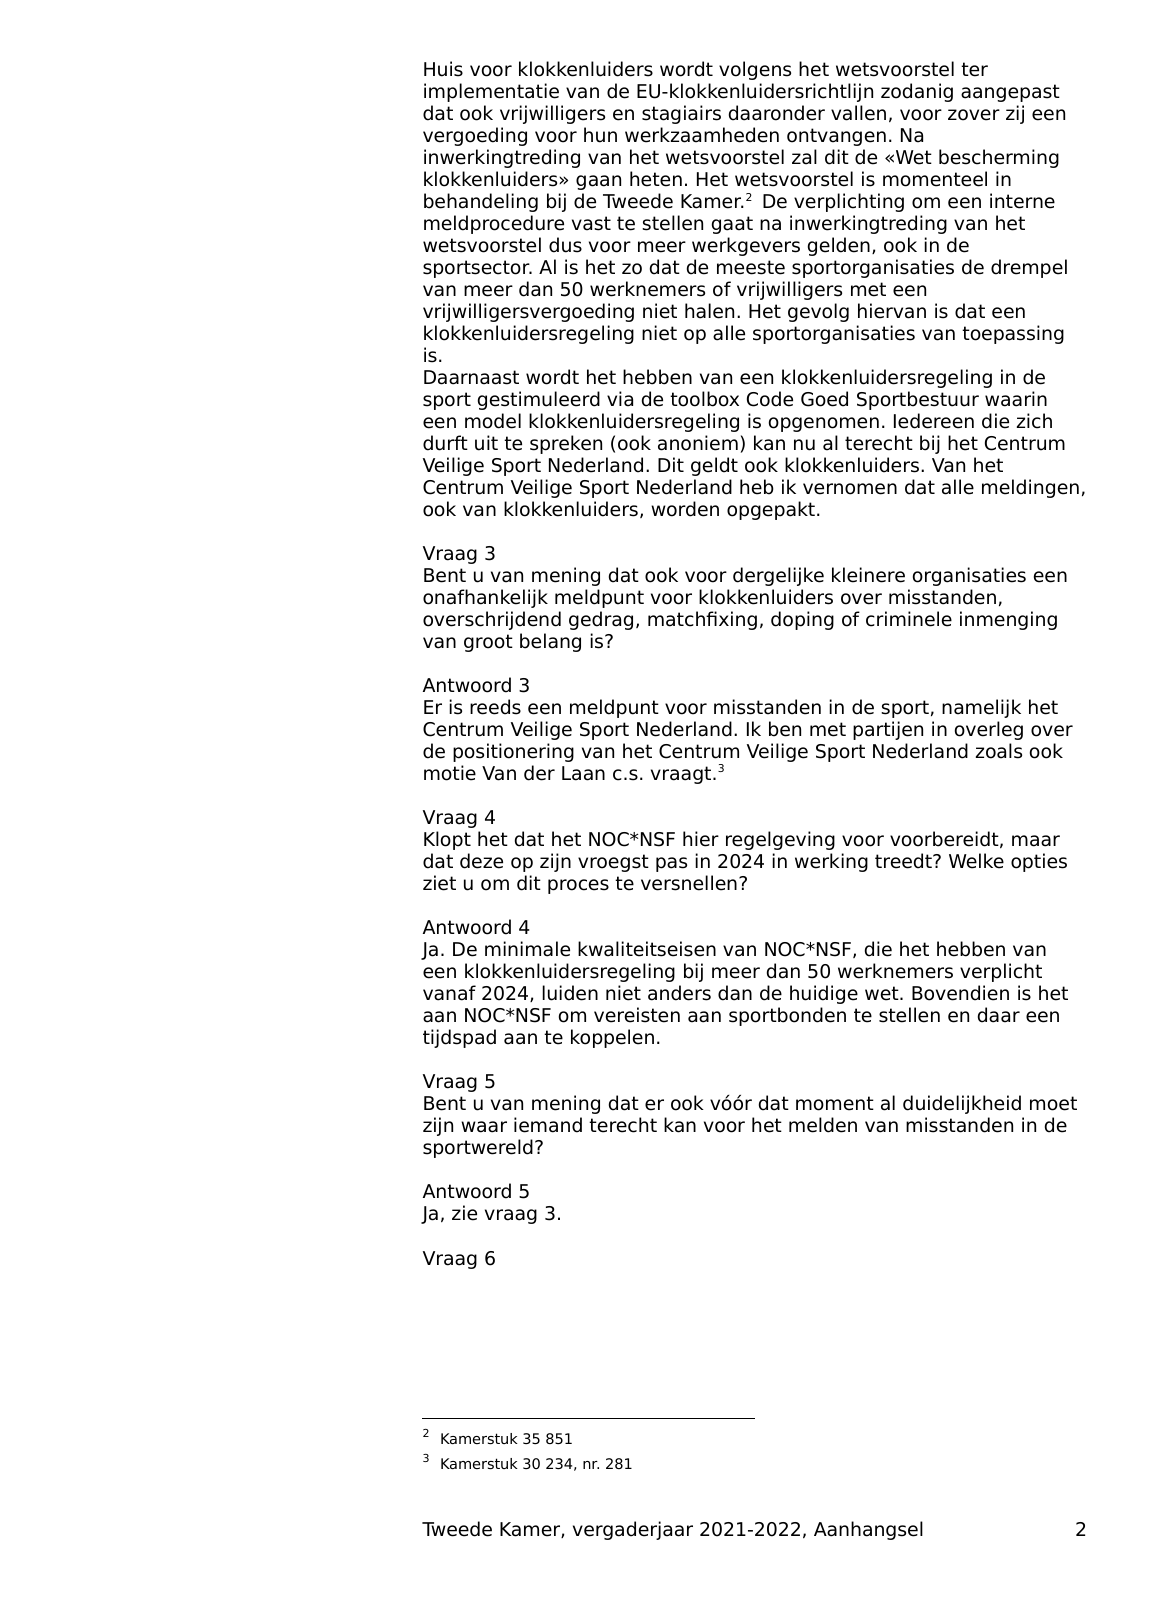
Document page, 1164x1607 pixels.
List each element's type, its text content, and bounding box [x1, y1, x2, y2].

text Ja, zie vraag 3. [422, 1203, 1087, 1225]
text Kamerstuk 35 851 [422, 1427, 1087, 1449]
text Bent u van mening dat ook voor dergelijke kleinere organisaties een onafhankelijk meldpunt voor klokkenluiders over misstanden, overschrijdend gedrag, matchfixing, doping of criminele inmenging van groot belang is? [422, 565, 1087, 653]
text Vraag 6 [422, 1247, 1087, 1269]
text Antwoord 5 [422, 1181, 1087, 1203]
text Antwoord 3 [422, 675, 1087, 697]
text Ja. De minimale kwaliteitseisen van NOC*NSF, die het hebben van een klokkenluidersregeling bij meer dan 50 werknemers verplicht vanaf 2024, luiden niet anders dan de huidige wet. Bovendien is het aan NOC*NSF om vereisten aan sportbonden te stellen en daar een tijdspad aan te koppelen. [422, 939, 1087, 1049]
text Vraag 5 [422, 1071, 1087, 1093]
text Vraag 4 [422, 807, 1087, 829]
text Bent u van mening dat er ook vóór dat moment al duidelijkheid moet zijn waar iemand terecht kan voor het melden van misstanden in de sportwereld? [422, 1093, 1087, 1159]
text Vraag 3 [422, 543, 1087, 565]
text Daarnaast wordt het hebben van een klokkenluidersregeling in de sport gestimuleerd via de toolbox Code Goed Sportbestuur waarin een model klokkenluidersregeling is opgenomen. Iedereen die zich durft uit te spreken (ook anoniem) kan nu al terecht bij het Centrum Veilige Sport Nederland. Dit geldt ook klokkenluiders. Van het Centrum Veilige Sport Nederland heb ik vernomen dat alle meldingen, ook van klokkenluiders, worden opgepakt. [422, 367, 1087, 521]
text Kamerstuk 30 234, nr. 281 [422, 1452, 1087, 1474]
text Er is reeds een meldpunt voor misstanden in de sport, namelijk het Centrum Veilige Sport Nederland. Ik ben met partijen in overleg over de positionering van het Centrum Veilige Sport Nederland zoals ook motie Van der Laan c.s. vraagt. [422, 697, 1087, 785]
text Huis voor klokkenluiders wordt volgens het wetsvoorstel ter implementatie van de EU-klokkenluidersrichtlijn zodanig aangepast dat ook vrijwilligers en stagiairs daaronder vallen, voor zover zij een vergoeding voor hun werkzaamheden ontvangen. Na inwerkingtreding van het wetsvoorstel zal dit de «Wet bescherming klokkenluiders» gaan heten. Het wetsvoorstel is momenteel in behandeling bij de Tweede Kamer. De verplichting om een interne meldprocedure vast te stellen gaat na inwerkingtreding van het wetsvoorstel dus voor meer werkgevers gelden, ook in de sportsector. Al is het zo dat de meeste sportorganisaties de drempel van meer dan 50 werknemers of vrijwilligers met een vrijwilligersvergoeding niet halen. Het gevolg hiervan is dat een klokkenluidersregeling niet op alle sportorganisaties van toepassing is. [422, 59, 1087, 367]
text Klopt het dat het NOC*NSF hier regelgeving voor voorbereidt, maar dat deze op zijn vroegst pas in 2024 in werking treedt? Welke opties ziet u om dit proces te versnellen? [422, 829, 1087, 895]
text Antwoord 4 [422, 917, 1087, 939]
